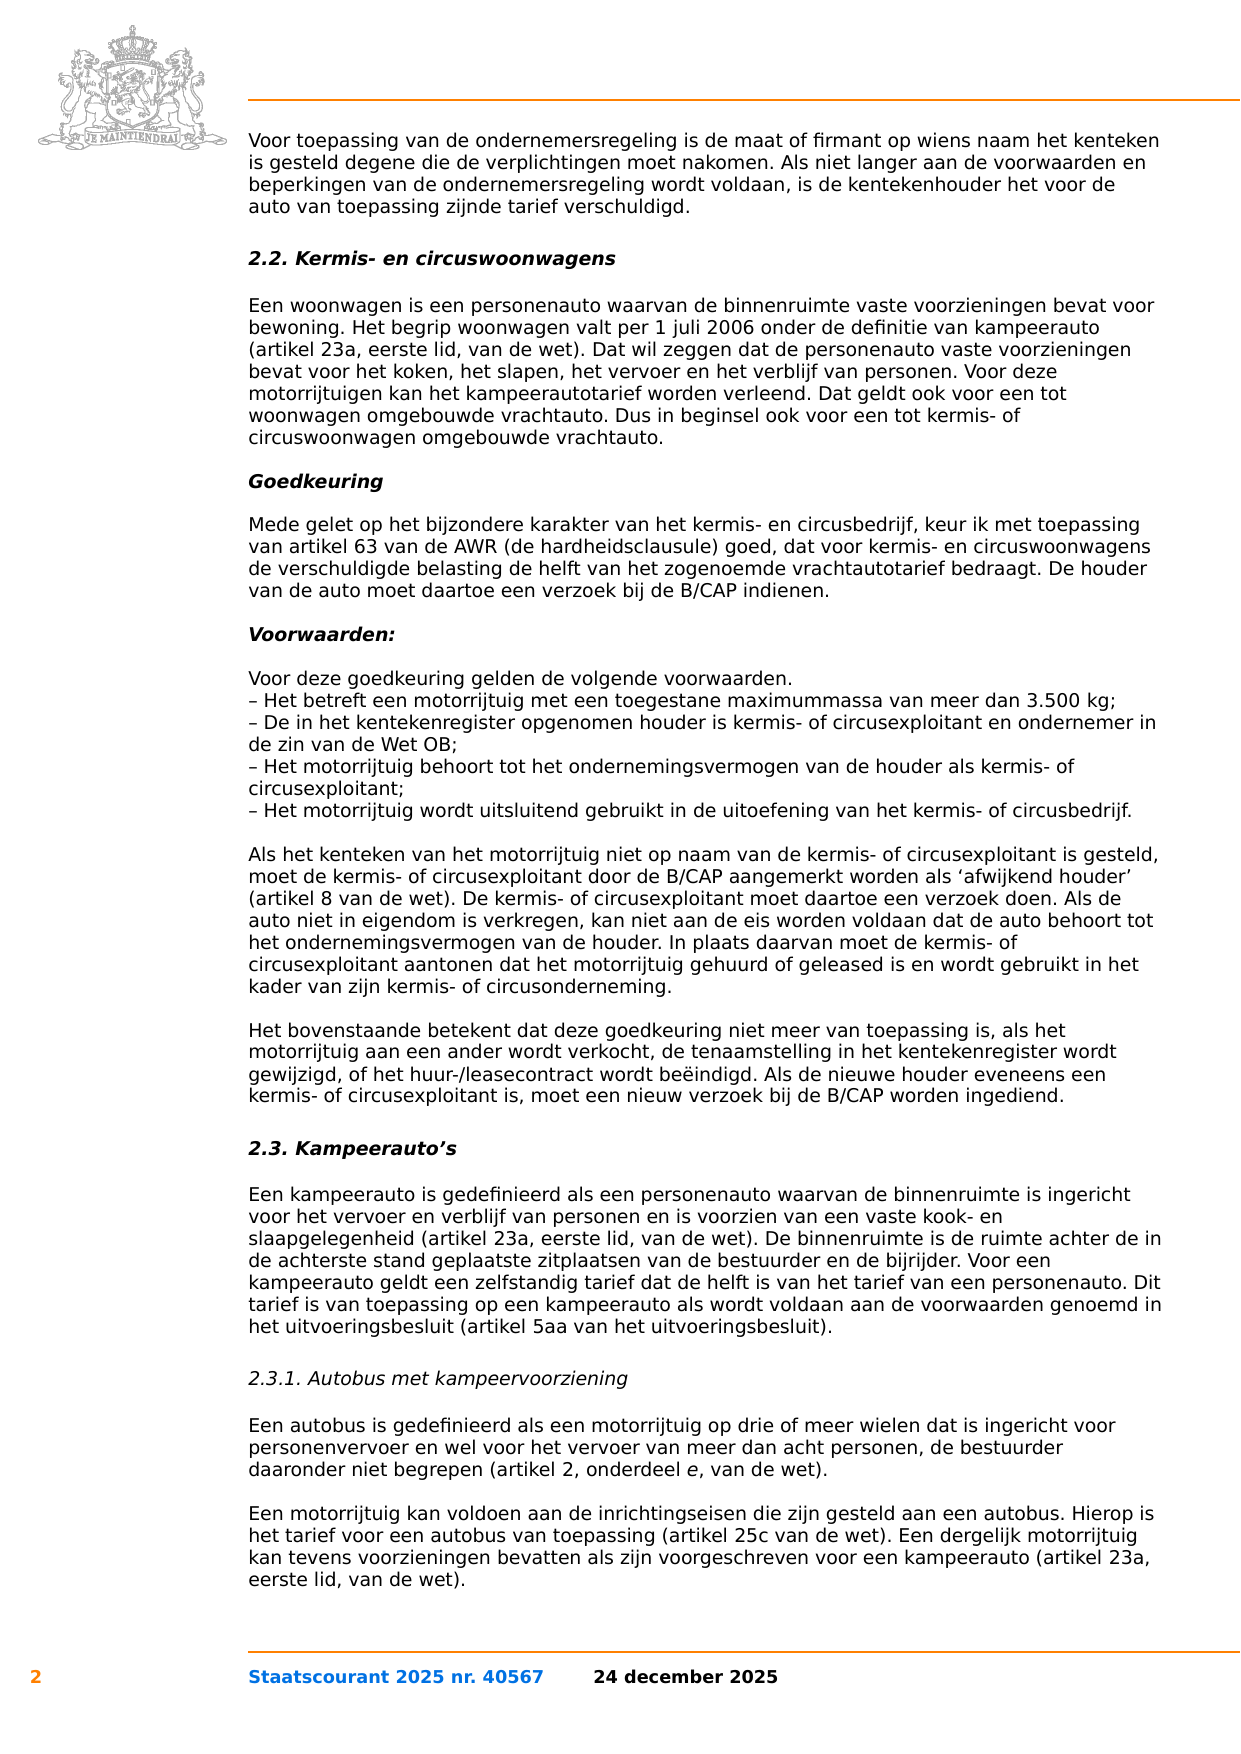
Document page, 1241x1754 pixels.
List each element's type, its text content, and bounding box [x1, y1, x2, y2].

subtitle 2.3. Kampeerauto’s [248, 1137, 1163, 1159]
text – Het betreft een motorrijtuig met een toegestane maximummassa van meer dan 3.500 kg; [248, 690, 1163, 712]
text Als het kenteken van het motorrijtuig niet op naam van de kermis- of circusexploitant is gesteld, moet de kermis- of circusexploitant door de B/CAP aangemerkt worden als ‘afwijkend houder’ (artikel 8 van de wet). De kermis- of circusexploitant moet daartoe een verzoek doen. Als de auto niet in eigendom is verkregen, kan niet aan de eis worden voldaan dat de auto behoort tot het ondernemingsvermogen van de houder. In plaats daarvan moet de kermis- of circusexploitant aantonen dat het motorrijtuig gehuurd of geleased is en wordt gebruikt in het kader van zijn kermis- of circusonderneming. [248, 844, 1163, 998]
subtitle 2.3.1. Autobus met kampeervoorziening [248, 1368, 1163, 1390]
subtitle 2.2. Kermis- en circuswoonwagens [248, 248, 1163, 270]
subtitle Voorwaarden: [248, 624, 1163, 646]
text Mede gelet op het bijzondere karakter van het kermis- en circusbedrijf, keur ik met toepassing van artikel 63 van de AWR (de hardheidsclausule) goed, dat voor kermis- en circuswoonwagens de verschuldigde belasting de helft van het zogenoemde vrachtautotarief bedraagt. De houder van de auto moet daartoe een verzoek bij de B/CAP indienen. [248, 514, 1163, 602]
text Een woonwagen is een personenauto waarvan de binnenruimte vaste voorzieningen bevat voor bewoning. Het begrip woonwagen valt per 1 juli 2006 onder de definitie van kampeerauto (artikel 23a, eerste lid, van de wet). Dat wil zeggen dat de personenauto vaste voorzieningen bevat voor het koken, het slapen, het vervoer en het verblijf van personen. Voor deze motorrijtuigen kan het kampeerautotarief worden verleend. Dat geldt ook voor een tot woonwagen omgebouwde vrachtauto. Dus in beginsel ook voor een tot kermis- of circuswoonwagen omgebouwde vrachtauto. [248, 295, 1163, 449]
picture [38, 25, 227, 150]
text Het bovenstaande betekent dat deze goedkeuring niet meer van toepassing is, als het motorrijtuig aan een ander wordt verkocht, de tenaamstelling in het kentekenregister wordt gewijzigd, of het huur-/leasecontract wordt beëindigd. Als de nieuwe houder eveneens een kermis- of circusexploitant is, moet een nieuw verzoek bij de B/CAP worden ingediend. [248, 1019, 1163, 1107]
text – Het motorrijtuig wordt uitsluitend gebruikt in de uitoefening van het kermis- of circusbedrijf. [248, 800, 1163, 822]
text Voor toepassing van de ondernemersregeling is de maat of firmant op wiens naam het kenteken is gesteld degene die de verplichtingen moet nakomen. Als niet langer aan de voorwaarden en beperkingen van de ondernemersregeling wordt voldaan, is de kentekenhouder het voor de auto van toepassing zijnde tarief verschuldigd. [248, 130, 1163, 218]
text – De in het kentekenregister opgenomen houder is kermis- of circusexploitant en ondernemer in de zin van de Wet OB; [248, 712, 1163, 756]
text – Het motorrijtuig behoort tot het ondernemingsvermogen van de houder als kermis- of circusexploitant; [248, 756, 1163, 800]
text Een motorrijtuig kan voldoen aan de inrichtingseisen die zijn gesteld aan een autobus. Hierop is het tarief voor een autobus van toepassing (artikel 25c van de wet). Een dergelijk motorrijtuig kan tevens voorzieningen bevatten als zijn voorgeschreven voor een kampeerauto (artikel 23a, eerste lid, van de wet). [248, 1503, 1163, 1591]
subtitle Goedkeuring [248, 471, 1163, 492]
text Voor deze goedkeuring gelden de volgende voorwaarden. [248, 668, 1163, 690]
text Een kampeerauto is gedefinieerd als een personenauto waarvan de binnenruimte is ingericht voor het vervoer en verblijf van personen en is voorzien van een vaste kook- en slaapgelegenheid (artikel 23a, eerste lid, van de wet). De binnenruimte is de ruimte achter de in de achterste stand geplaatste zitplaatsen van de bestuurder en de bijrijder. Voor een kampeerauto geldt een zelfstandig tarief dat de helft is van het tarief van een personenauto. Dit tarief is van toepassing op een kampeerauto als wordt voldaan aan de voorwaarden genoemd in het uitvoeringsbesluit (artikel 5aa van het uitvoeringsbesluit). [248, 1184, 1163, 1338]
text Een autobus is gedefinieerd als een motorrijtuig op drie of meer wielen dat is ingericht voor personenvervoer en wel voor het vervoer van meer dan acht personen, de bestuurder daaronder niet begrepen (artikel 2, onderdeel e, van de wet). [248, 1415, 1163, 1481]
